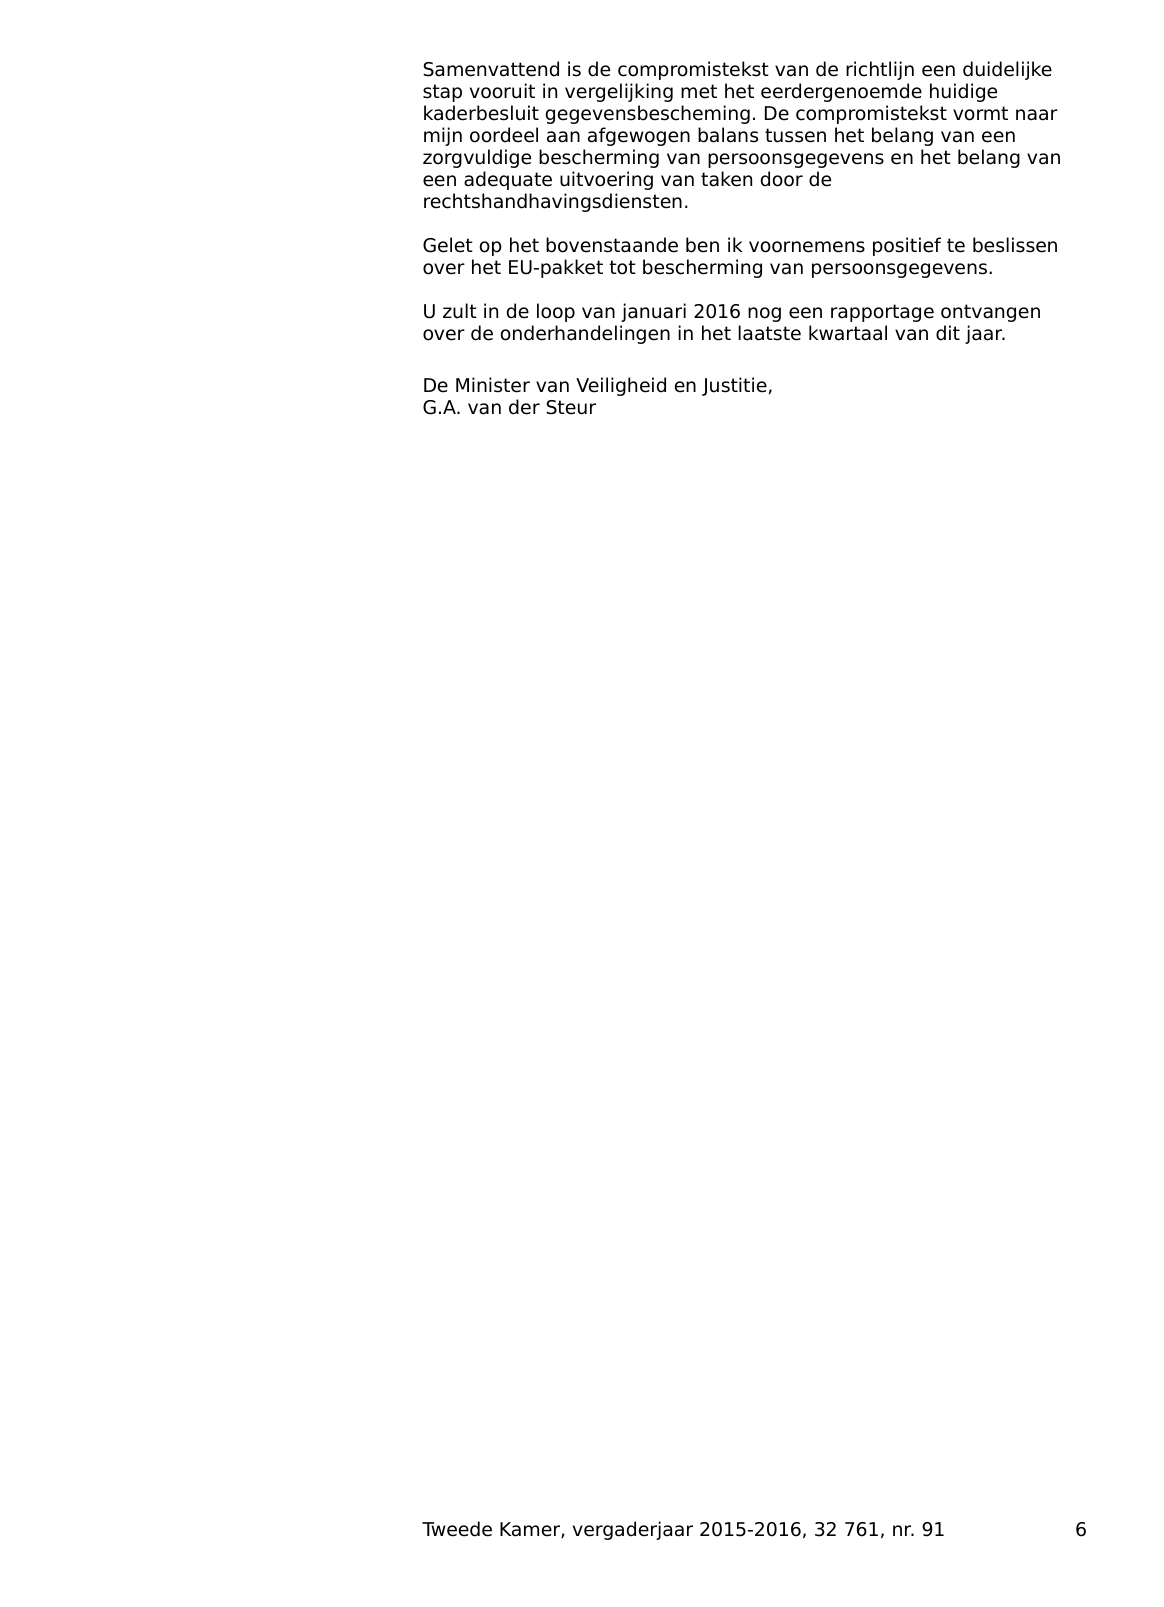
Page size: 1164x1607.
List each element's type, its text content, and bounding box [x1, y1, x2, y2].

text U zult in de loop van januari 2016 nog een rapportage ontvangen over de onderhandelingen in het laatste kwartaal van dit jaar. [422, 301, 1087, 345]
text Gelet op het bovenstaande ben ik voornemens positief te beslissen over het EU-pakket tot bescherming van persoonsgegevens. [422, 235, 1087, 279]
text De Minister van Veiligheid en Justitie, G.A. van der Steur [422, 375, 1087, 419]
text Samenvattend is de compromistekst van de richtlijn een duidelijke stap vooruit in vergelijking met het eerdergenoemde huidige kaderbesluit gegevensbescheming. De compromistekst vormt naar mijn oordeel aan afgewogen balans tussen het belang van een zorgvuldige bescherming van persoonsgegevens en het belang van een adequate uitvoering van taken door de rechtshandhavingsdiensten. [422, 59, 1087, 213]
